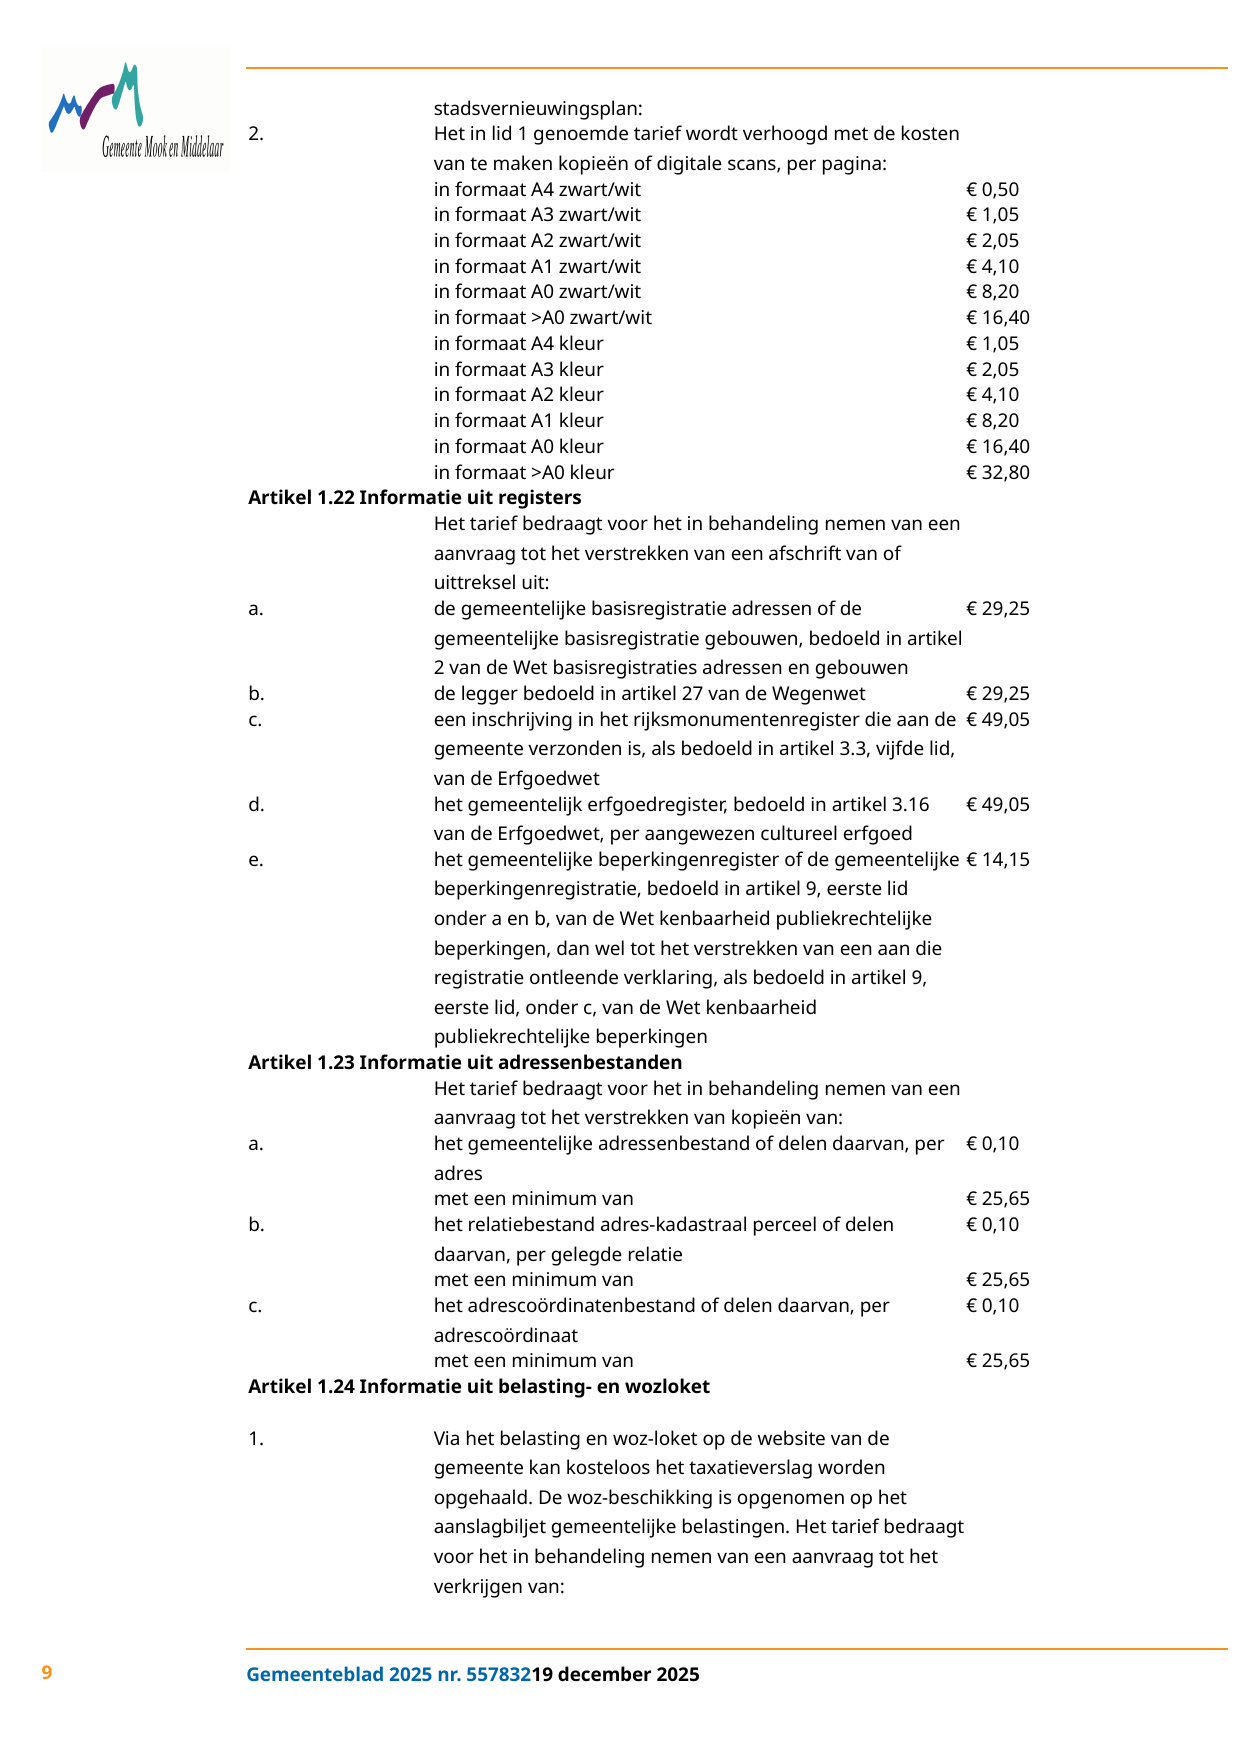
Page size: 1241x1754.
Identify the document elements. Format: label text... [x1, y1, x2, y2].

table_cell [248, 227, 433, 253]
table_cell in formaat A3 zwart/wit [434, 202, 966, 227]
table_cell [966, 121, 1152, 176]
table_cell [248, 1075, 433, 1130]
table_cell Het in lid 1 genoemde tarief wordt verhoogd met de kosten van te maken kopieën of digitale scans, per pagina: [434, 121, 966, 176]
table_cell in formaat A0 kleur [434, 433, 966, 459]
table_cell met een minimum van [434, 1267, 966, 1292]
table_cell de gemeentelijke basisregistratie adressen of de gemeentelijke basisregistratie gebouwen, bedoeld in artikel 2 van de Wet basisregistraties adressen en gebouwen [434, 595, 966, 680]
table_cell [248, 510, 433, 595]
table_cell [248, 305, 433, 330]
table_cell in formaat A0 zwart/wit [434, 279, 966, 304]
table_cell met een minimum van [434, 1348, 966, 1373]
table_cell € 16,40 [966, 433, 1152, 459]
table_cell b. [248, 680, 433, 706]
table_cell in formaat A2 zwart/wit [434, 227, 966, 253]
table_cell e. [248, 846, 433, 1049]
table_cell Het tarief bedraagt voor het in behandeling nemen van een aanvraag tot het verstrekken van kopieën van: [434, 1075, 966, 1130]
table_cell € 32,80 [966, 459, 1152, 484]
table_cell € 29,25 [966, 595, 1152, 680]
table_cell in formaat A4 kleur [434, 330, 966, 356]
table_cell [248, 279, 433, 304]
table_cell € 25,65 [966, 1348, 1152, 1373]
table_cell in formaat >A0 zwart/wit [434, 305, 966, 330]
table_cell c. [248, 1293, 433, 1348]
table_cell € 16,40 [966, 305, 1152, 330]
table_cell € 2,05 [966, 227, 1152, 253]
table_cell c. [248, 706, 433, 791]
table_cell een inschrijving in het rijksmonumentenregister die aan de gemeente verzonden is, als bedoeld in artikel 3.3, vijfde lid, van de Erfgoedwet [434, 706, 966, 791]
table_cell in formaat A3 kleur [434, 356, 966, 382]
table_cell € 29,25 [966, 680, 1152, 706]
table_cell € 49,05 [966, 706, 1152, 791]
table_cell [248, 1399, 433, 1425]
table_cell a. [248, 595, 433, 680]
table_cell [248, 176, 433, 202]
table_cell [248, 202, 433, 227]
table_cell in formaat A4 zwart/wit [434, 176, 966, 202]
table_cell d. [248, 791, 433, 846]
table_cell 1. [248, 1425, 433, 1598]
table_cell € 49,05 [966, 791, 1152, 846]
table_cell Via het belasting en woz-loket op de website van de gemeente kan kosteloos het taxatieverslag worden opgehaald. De woz-beschikking is opgenomen op het aanslagbiljet gemeentelijke belastingen. Het tarief bedraagt voor het in behandeling nemen van een aanvraag tot het verkrijgen van: [434, 1425, 966, 1598]
table_cell [966, 1075, 1152, 1130]
table_cell Het tarief bedraagt voor het in behandeling nemen van een aanvraag tot het verstrekken van een afschrift van of uittreksel uit: [434, 510, 966, 595]
picture [41, 47, 231, 172]
table_cell [248, 459, 433, 484]
table_cell 2. [248, 121, 433, 176]
table_cell de legger bedoeld in artikel 27 van de Wegenwet [434, 680, 966, 706]
table_cell met een minimum van [434, 1186, 966, 1211]
table_cell het gemeentelijke beperkingenregister of de gemeentelijke beperkingenregistratie, bedoeld in artikel 9, eerste lid onder a en b, van de Wet kenbaarheid publiekrechtelijke beperkingen, dan wel tot het verstrekken van een aan die registratie ontleende verklaring, als bedoeld in artikel 9, eerste lid, onder c, van de Wet kenbaarheid publiekrechtelijke beperkingen [434, 846, 966, 1049]
table_cell [966, 1399, 1152, 1425]
table_cell het adrescoördinatenbestand of delen daarvan, per adrescoördinaat [434, 1293, 966, 1348]
table_cell Artikel 1.24 Informatie uit belasting- en wozloket [248, 1374, 1152, 1399]
table_cell € 0,10 [966, 1130, 1152, 1186]
table_cell in formaat A2 kleur [434, 382, 966, 407]
table_cell [966, 95, 1152, 121]
table_cell € 2,05 [966, 356, 1152, 382]
table_cell € 25,65 [966, 1186, 1152, 1211]
table_cell € 1,05 [966, 330, 1152, 356]
table_cell het gemeentelijk erfgoedregister, bedoeld in artikel 3.16 van de Erfgoedwet, per aangewezen cultureel erfgoed [434, 791, 966, 846]
table_cell € 0,10 [966, 1293, 1152, 1348]
table_cell € 0,10 [966, 1211, 1152, 1267]
table_cell [248, 1348, 433, 1373]
table_cell € 8,20 [966, 408, 1152, 433]
table_cell in formaat >A0 kleur [434, 459, 966, 484]
table_cell [248, 253, 433, 279]
table_cell € 0,50 [966, 176, 1152, 202]
table_cell [248, 1186, 433, 1211]
table_cell € 25,65 [966, 1267, 1152, 1292]
table_cell [248, 330, 433, 356]
table_cell b. [248, 1211, 433, 1267]
table_cell [966, 1425, 1152, 1598]
table_cell € 8,20 [966, 279, 1152, 304]
table_cell het relatiebestand adres-kadastraal perceel of delen daarvan, per gelegde relatie [434, 1211, 966, 1267]
table_cell [248, 356, 433, 382]
table_cell € 4,10 [966, 253, 1152, 279]
table_cell stadsvernieuwingsplan: [434, 95, 966, 121]
table_cell [248, 433, 433, 459]
table_cell € 14,15 [966, 846, 1152, 1049]
table_cell € 1,05 [966, 202, 1152, 227]
table_cell in formaat A1 zwart/wit [434, 253, 966, 279]
table_cell [248, 95, 433, 121]
table_cell Artikel 1.22 Informatie uit registers [248, 485, 1152, 510]
table_cell [248, 382, 433, 407]
table_cell a. [248, 1130, 433, 1186]
table_cell € 4,10 [966, 382, 1152, 407]
table_cell [966, 510, 1152, 595]
table_cell [248, 1267, 433, 1292]
table_cell Artikel 1.23 Informatie uit adressenbestanden [248, 1049, 1152, 1075]
table_cell [434, 1399, 966, 1425]
table_cell [248, 408, 433, 433]
table_cell in formaat A1 kleur [434, 408, 966, 433]
table_cell het gemeentelijke adressenbestand of delen daarvan, per adres [434, 1130, 966, 1186]
